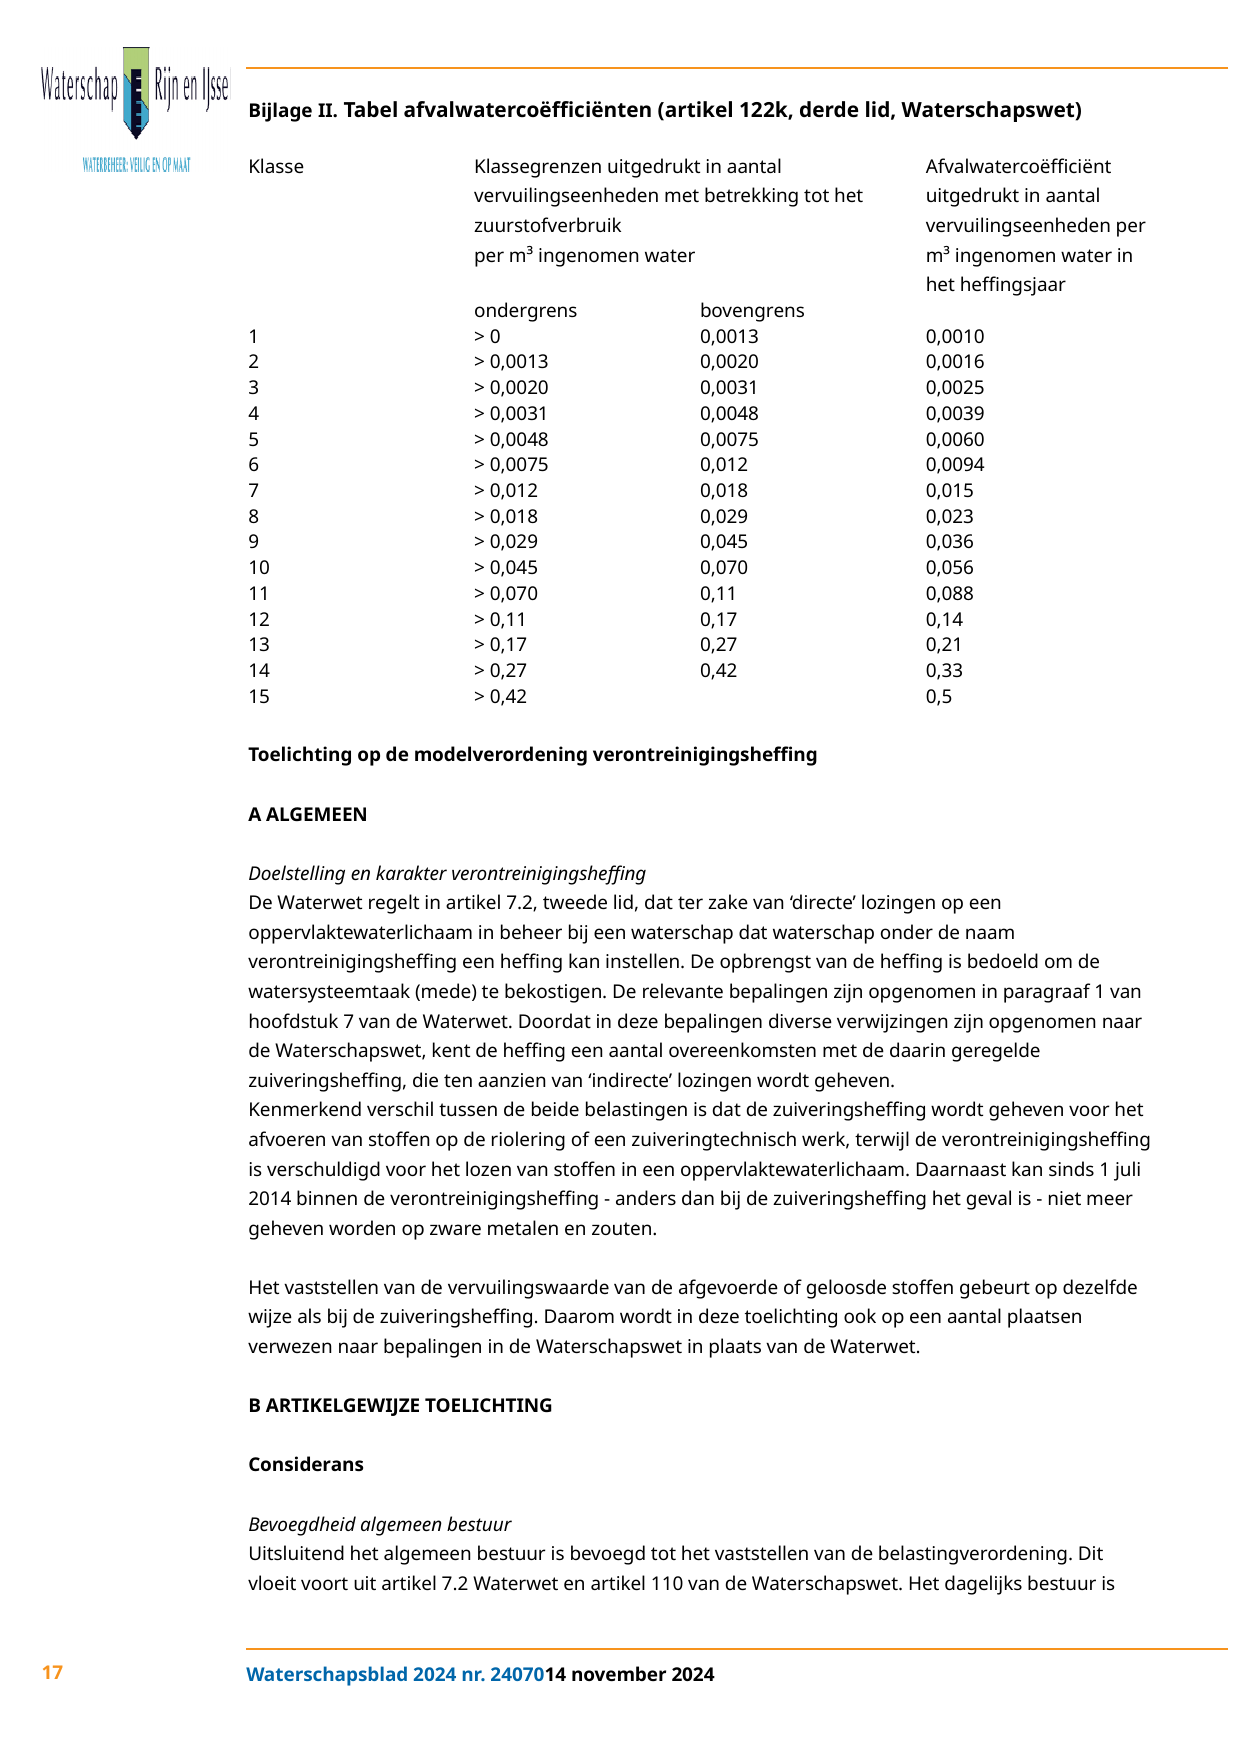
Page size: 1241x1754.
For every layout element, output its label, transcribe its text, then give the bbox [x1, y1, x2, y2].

table_cell 0,14 [926, 606, 1152, 632]
table_cell > 0,27 [474, 657, 700, 683]
table_cell 0,27 [700, 632, 926, 657]
text Bevoegdheid algemeen bestuur [248, 1511, 1152, 1536]
table_cell 3 [248, 374, 474, 400]
table_cell 12 [248, 606, 474, 632]
text De Waterwet regelt in artikel 7.2, tweede lid, dat ter zake van ‘directe’ lozingen op een oppervlaktewaterlichaam in beheer bij een waterschap dat waterschap onder de naam verontreinigingsheffing een heffing kan instellen. De opbrengst van de heffing is bedoeld om de watersysteemtaak (mede) te bekostigen. De relevante bepalingen zijn opgenomen in paragraaf 1 van hoofdstuk 7 van de Waterwet. Doordat in deze bepalingen diverse verwijzingen zijn opgenomen naar de Waterschapswet, kent de heffing een aantal overeenkomsten met de daarin geregelde zuiveringsheffing, die ten aanzien van ‘indirecte’ lozingen wordt geheven. [248, 889, 1152, 1093]
table_cell 0,33 [926, 657, 1152, 683]
table_cell 0,0094 [926, 451, 1152, 477]
table_cell > 0,0013 [474, 349, 700, 374]
table_cell 6 [248, 451, 474, 477]
table_cell > 0 [474, 323, 700, 348]
table_cell 7 [248, 477, 474, 503]
table_cell > 0,012 [474, 477, 700, 503]
table_cell 0,012 [700, 451, 926, 477]
table_cell 0,17 [700, 606, 926, 632]
table_cell 0,42 [700, 657, 926, 683]
table_cell 0,0075 [700, 426, 926, 451]
table_cell > 0,045 [474, 554, 700, 580]
table_cell 0,0048 [700, 400, 926, 426]
table_cell > 0,070 [474, 580, 700, 606]
table_cell 0,018 [700, 477, 926, 503]
table_cell > 0,0075 [474, 451, 700, 477]
table_header Klasse [248, 153, 474, 297]
table_cell 0,0060 [926, 426, 1152, 451]
table_header Klassegrenzen uitgedrukt in aantal vervuilingseenheden met betrekking tot het zuurstofverbruik per m³ ingenomen water [474, 153, 926, 297]
table_cell > 0,018 [474, 503, 700, 529]
table_cell 0,5 [926, 683, 1152, 709]
table_cell 5 [248, 426, 474, 451]
table_cell 0,0010 [926, 323, 1152, 348]
table_cell bovengrens [700, 297, 926, 323]
table_cell 0,088 [926, 580, 1152, 606]
table_cell > 0,0031 [474, 400, 700, 426]
table_cell [700, 683, 926, 709]
table_cell 0,023 [926, 503, 1152, 529]
table_cell 13 [248, 632, 474, 657]
text B ARTIKELGEWIJZE TOELICHTING [248, 1392, 1152, 1418]
table_cell [248, 297, 474, 323]
table_cell 11 [248, 580, 474, 606]
table_cell > 0,0020 [474, 374, 700, 400]
table_cell 2 [248, 349, 474, 374]
text Bijlage II. Tabel afvalwatercoëfficiënten (artikel 122k, derde lid, Waterschapswet) [248, 95, 1152, 123]
text Kenmerkend verschil tussen de beide belastingen is dat de zuiveringsheffing wordt geheven voor het afvoeren van stoffen op de riolering of een zuiveringtechnisch werk, terwijl de verontreinigingsheffing is verschuldigd voor het lozen van stoffen in een oppervlaktewaterlichaam. Daarnaast kan sinds 1 juli 2014 binnen de verontreinigingsheffing - anders dan bij de zuiveringsheffing het geval is - niet meer geheven worden op zware metalen en zouten. [248, 1097, 1152, 1241]
table_cell 8 [248, 503, 474, 529]
table_cell 15 [248, 683, 474, 709]
table_cell > 0,17 [474, 632, 700, 657]
table_cell 0,0016 [926, 349, 1152, 374]
table_cell 0,029 [700, 503, 926, 529]
table_cell 0,036 [926, 529, 1152, 554]
table_cell 14 [248, 657, 474, 683]
text Considerans [248, 1452, 1152, 1477]
text Doelstelling en karakter verontreinigingsheffing [248, 860, 1152, 886]
table_cell 0,045 [700, 529, 926, 554]
table_cell ondergrens [474, 297, 700, 323]
table_cell > 0,029 [474, 529, 700, 554]
text Uitsluitend het algemeen bestuur is bevoegd tot het vaststellen van de belastingverordening. Dit vloeit voort uit artikel 7.2 Waterwet en artikel 110 van de Waterschapswet. Het dagelijks bestuur is [248, 1540, 1152, 1596]
table_cell > 0,11 [474, 606, 700, 632]
text Toelichting op de modelverordening verontreinigingsheffing [248, 742, 1152, 767]
table_cell 0,0031 [700, 374, 926, 400]
picture [41, 47, 231, 172]
table_cell 0,0025 [926, 374, 1152, 400]
table_cell 0,0039 [926, 400, 1152, 426]
table_cell 0,0013 [700, 323, 926, 348]
table_cell 1 [248, 323, 474, 348]
table_header Afvalwatercoëfficiënt uitgedrukt in aantal vervuilingseenheden per m³ ingenomen water in het heffingsjaar [926, 153, 1152, 297]
table_cell 0,070 [700, 554, 926, 580]
text A ALGEMEEN [248, 801, 1152, 826]
table_cell > 0,42 [474, 683, 700, 709]
table_cell 0,0020 [700, 349, 926, 374]
table_cell 0,015 [926, 477, 1152, 503]
table_cell 10 [248, 554, 474, 580]
table_cell 0,11 [700, 580, 926, 606]
text Het vaststellen van de vervuilingswaarde van de afgevoerde of geloosde stoffen gebeurt op dezelfde wijze als bij de zuiveringsheffing. Daarom wordt in deze toelichting ook op een aantal plaatsen verwezen naar bepalingen in de Waterschapswet in plaats van de Waterwet. [248, 1274, 1152, 1359]
table_cell 0,056 [926, 554, 1152, 580]
table_cell [926, 297, 1152, 323]
table_cell 4 [248, 400, 474, 426]
table_cell > 0,0048 [474, 426, 700, 451]
table_cell 9 [248, 529, 474, 554]
table_cell 0,21 [926, 632, 1152, 657]
